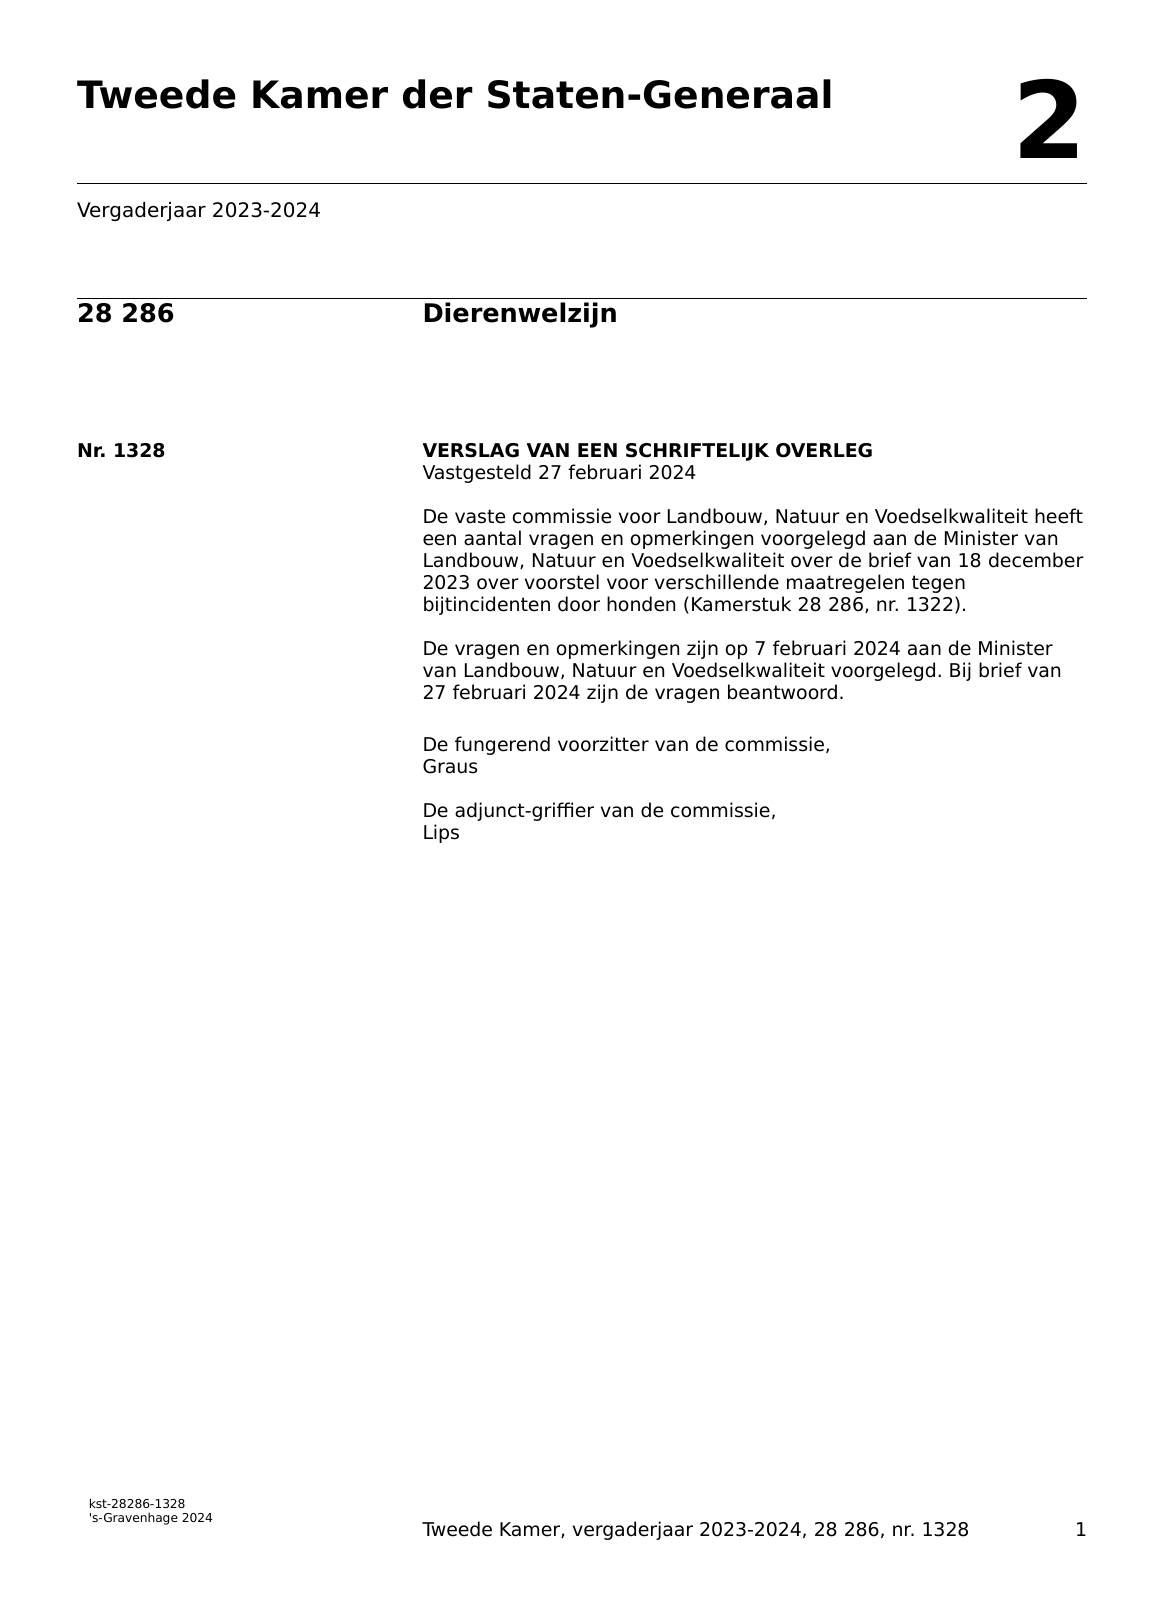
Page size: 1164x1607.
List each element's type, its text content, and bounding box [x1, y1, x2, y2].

text Vastgesteld 27 februari 2024 [422, 462, 1087, 484]
text De fungerend voorzitter van de commissie, Graus [422, 734, 1087, 778]
text kst-28286-1328 [88, 1497, 323, 1511]
text De vaste commissie voor Landbouw, Natuur en Voedselkwaliteit heeft een aantal vragen en opmerkingen voorgelegd aan de Minister van Landbouw, Natuur en Voedselkwaliteit over de brief van 18 december 2023 over voorstel voor verschillende maatregelen tegen bijtincidenten door honden (Kamerstuk 28 286, nr. 1322). [422, 506, 1087, 616]
text De adjunct-griffier van de commissie, Lips [422, 800, 1087, 844]
table_header 2 [886, 59, 1087, 183]
text De vragen en opmerkingen zijn op 7 februari 2024 aan de Minister van Landbouw, Natuur en Voedselkwaliteit voorgelegd. Bij brief van 27 februari 2024 zijn de vragen beantwoord. [422, 638, 1087, 704]
subtitle 28 286 Dierenwelzijn [77, 299, 1087, 329]
table_header Tweede Kamer der Staten-Generaal [77, 59, 886, 183]
subtitle Nr. 1328 VERSLAG VAN EEN SCHRIFTELIJK OVERLEG [77, 440, 1087, 462]
table_cell Vergaderjaar 2023-2024 [77, 184, 1087, 298]
text 's-Gravenhage 2024 [88, 1511, 323, 1525]
